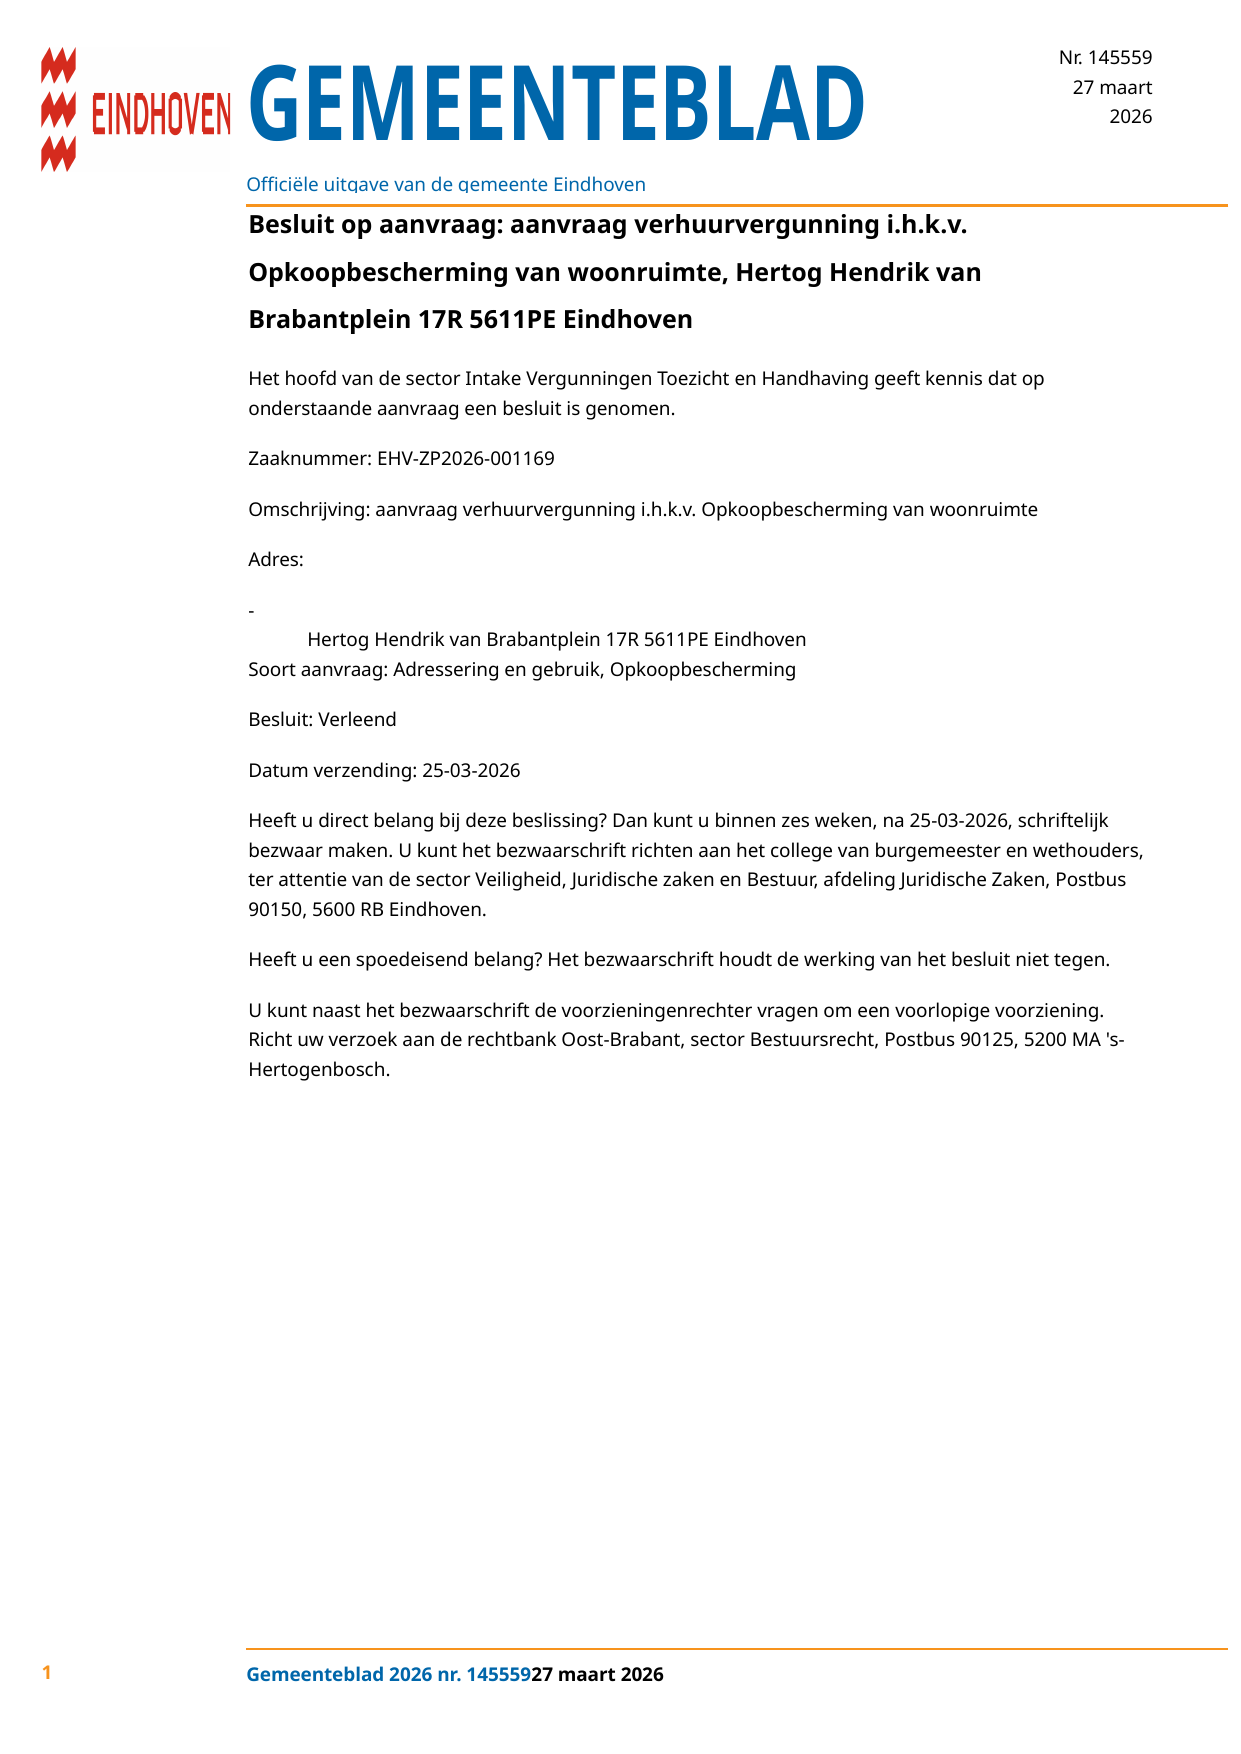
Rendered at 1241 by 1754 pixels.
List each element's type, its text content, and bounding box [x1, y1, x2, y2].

text Zaaknummer: EHV-ZP2026-001169 [248, 446, 1152, 471]
text U kunt naast het bezwaarschrift de voorzieningenrechter vragen om een voorlopige voorziening. Richt uw verzoek aan de rechtbank Oost-Brabant, sector Bestuursrecht, Postbus 90125, 5200 MA 's-Hertogenbosch. [248, 997, 1152, 1082]
text Het hoofd van de sector Intake Vergunningen Toezicht en Handhaving geeft kennis dat op onderstaande aanvraag een besluit is genomen. [248, 366, 1152, 421]
text Heeft u een spoedeisend belang? Het bezwaarschrift houdt de werking van het besluit niet tegen. [248, 946, 1152, 972]
text Omschrijving: aanvraag verhuurvergunning i.h.k.v. Opkoopbescherming van woonruimte [248, 496, 1152, 522]
text Besluit op aanvraag: aanvraag verhuurvergunning i.h.k.v. Opkoopbescherming van woonruimte, Hertog Hendrik van Brabantplein 17R 5611PE Eindhoven [248, 207, 1152, 336]
text Besluit: Verleend [248, 706, 1152, 732]
picture [41, 47, 231, 172]
list Hertog Hendrik van Brabantplein 17R 5611PE Eindhoven [248, 626, 1152, 652]
text Soort aanvraag: Adressering en gebruik, Opkoopbescherming [248, 656, 1152, 682]
text Heeft u direct belang bij deze beslissing? Dan kunt u binnen zes weken, na 25-03-2026, schriftelijk bezwaar maken. U kunt het bezwaarschrift richten aan het college van burgemeester en wethouders, ter attentie van de sector Veiligheid, Juridische zaken en Bestuur, afdeling Juridische Zaken, Postbus 90150, 5600 RB Eindhoven. [248, 807, 1152, 922]
text Adres: [248, 546, 1152, 572]
text Datum verzending: 25-03-2026 [248, 757, 1152, 782]
